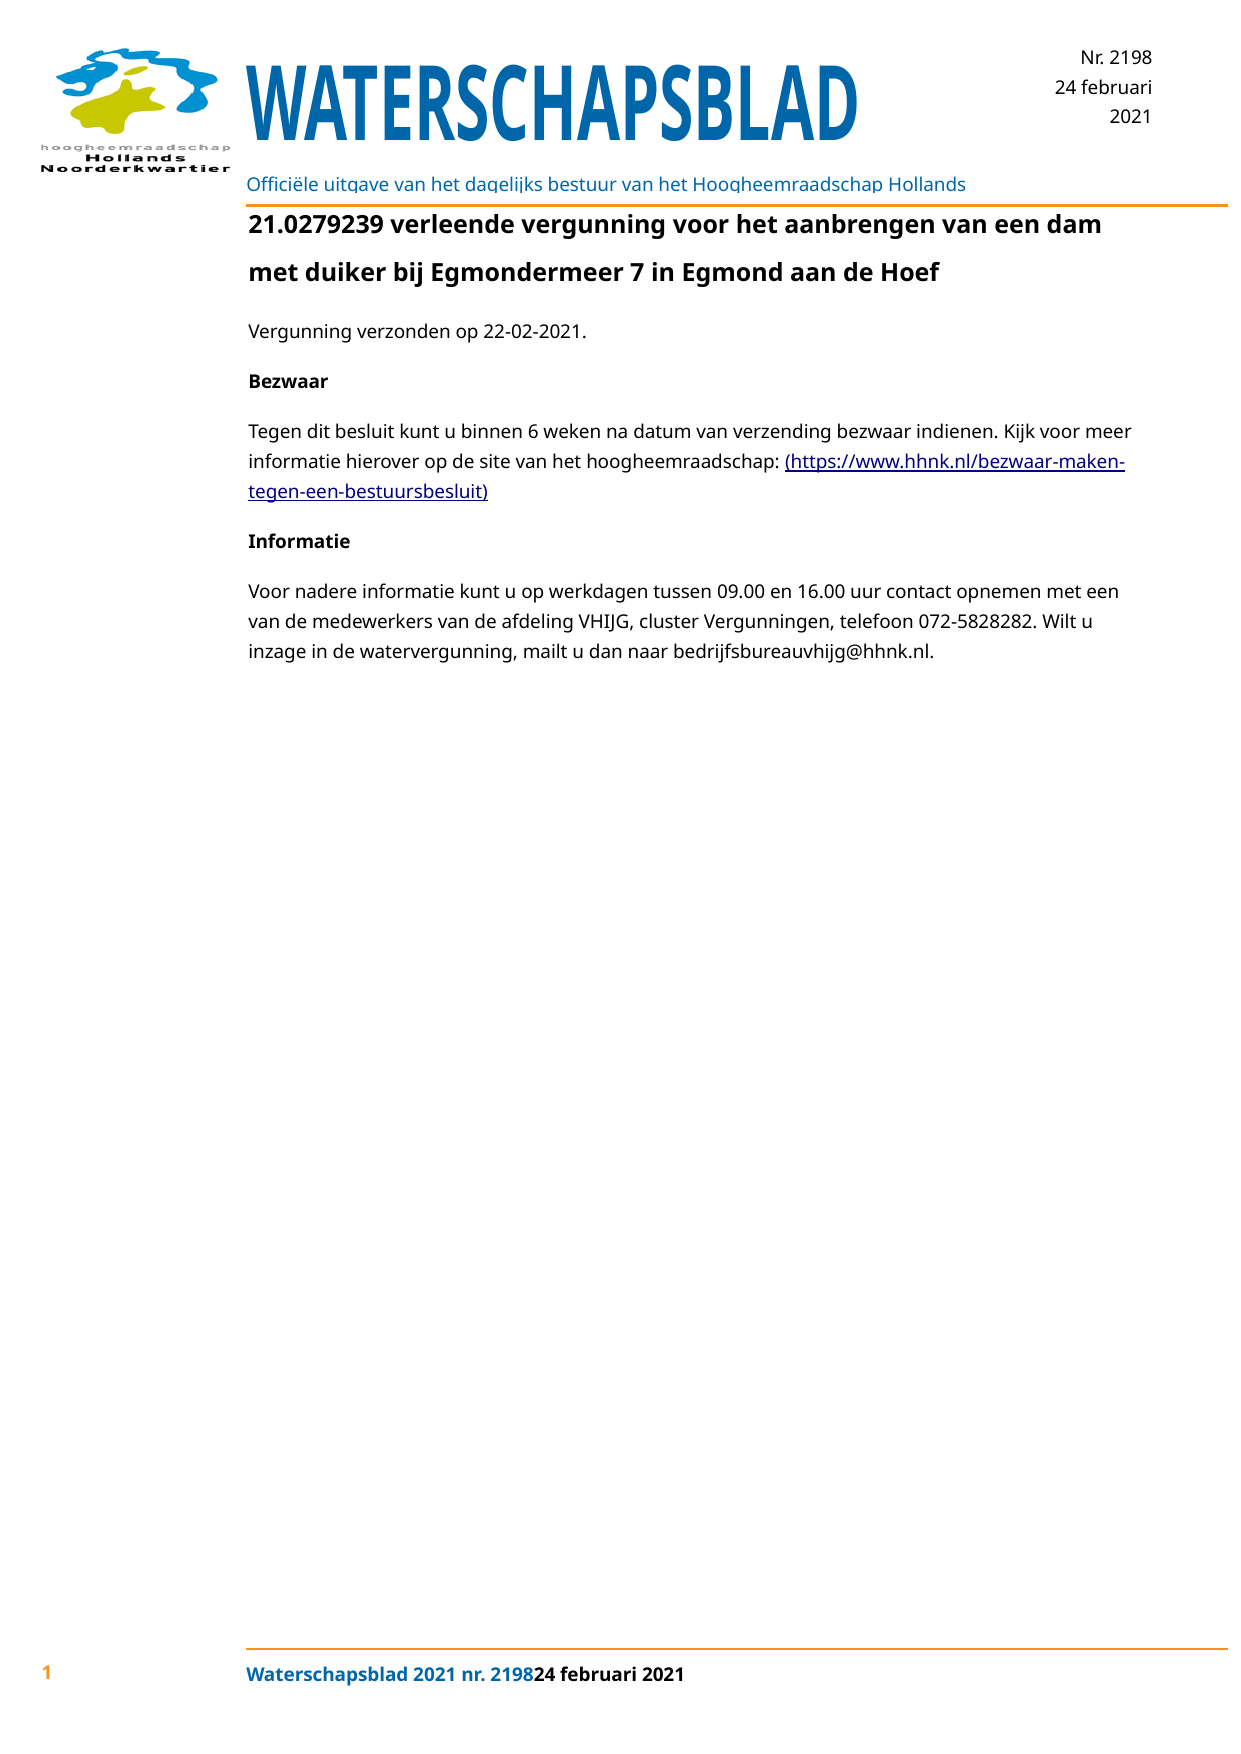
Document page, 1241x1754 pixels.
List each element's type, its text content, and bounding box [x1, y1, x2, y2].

text Informatie [248, 528, 1152, 554]
text Bezwaar [248, 368, 1152, 394]
text 21.0279239 verleende vergunning voor het aanbrengen van een dam met duiker bij Egmondermeer 7 in Egmond aan de Hoef [248, 207, 1152, 288]
text Vergunning verzonden op 22-02-2021. [248, 318, 1152, 344]
text Voor nadere informatie kunt u op werkdagen tussen 09.00 en 16.00 uur contact opnemen met een van de medewerkers van de afdeling VHIJG, cluster Vergunningen, telefoon 072-5828282. Wilt u inzage in de watervergunning, mailt u dan naar bedrijfsbureauvhijg@hhnk.nl. [248, 579, 1152, 664]
picture [41, 47, 231, 172]
text Tegen dit besluit kunt u binnen 6 weken na datum van verzending bezwaar indienen. Kijk voor meer informatie hierover op de site van het hoogheemraadschap: (https://www.hhnk.nl/bezwaar-maken-tegen-een-bestuursbesluit) [248, 419, 1152, 504]
